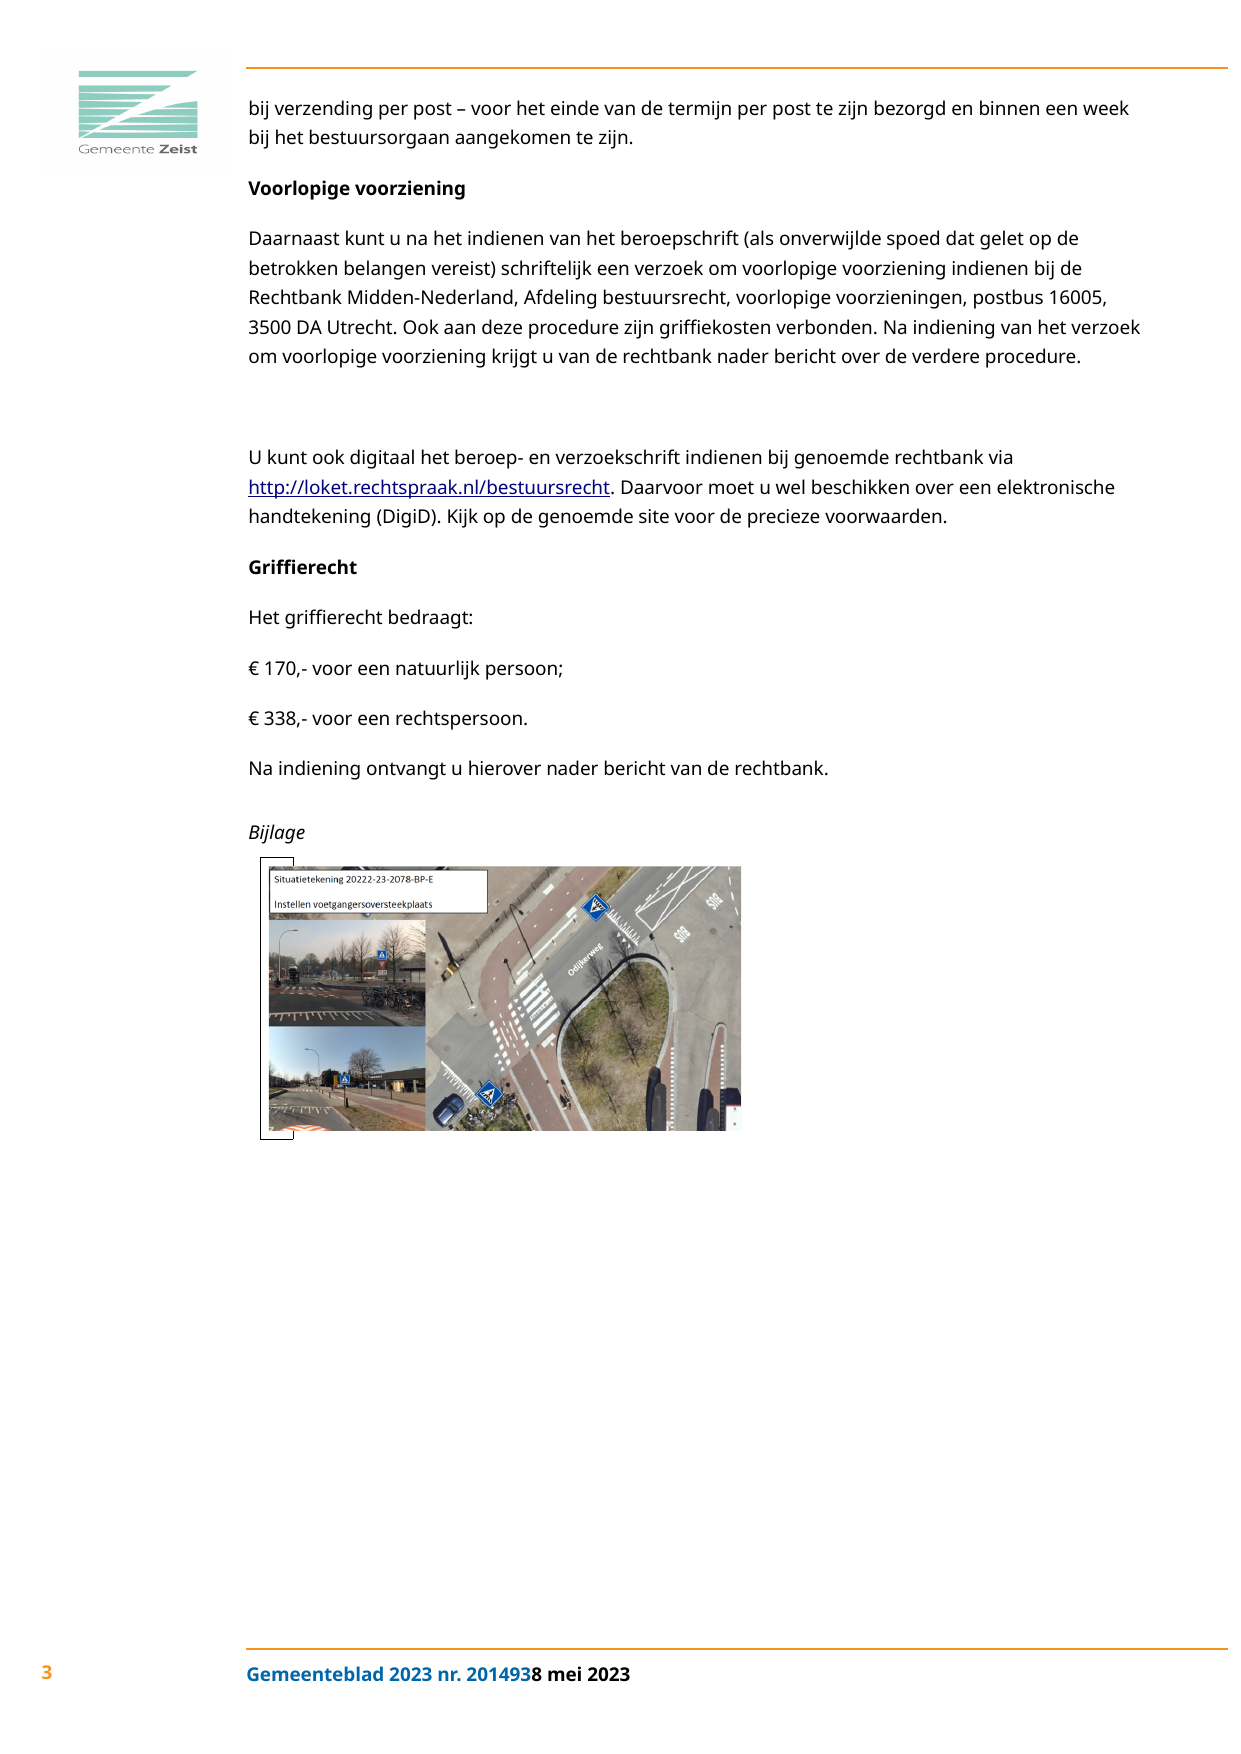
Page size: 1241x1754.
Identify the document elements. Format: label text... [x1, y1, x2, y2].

text Voorlopige voorziening [248, 175, 1152, 201]
text € 170,- voor een natuurlijk persoon; [248, 655, 1152, 681]
text € 338,- voor een rechtspersoon. [248, 705, 1152, 731]
text Het griffierecht bedraagt: [248, 604, 1152, 630]
picture [41, 47, 231, 172]
text bij verzending per post – voor het einde van de termijn per post te zijn bezorgd en binnen een week bij het bestuursorgaan aangekomen te zijn. [248, 95, 1152, 150]
text Daarnaast kunt u na het indienen van het beroepschrift (als onverwijlde spoed dat gelet op de betrokken belangen vereist) schriftelijk een verzoek om voorlopige voorziening indienen bij de Rechtbank Midden-Nederland, Afdeling bestuursrecht, voorlopige voorzieningen, postbus 16005, 3500 DA Utrecht. Ook aan deze procedure zijn griffiekosten verbonden. Na indiening van het verzoek om voorlopige voorziening krijgt u van de rechtbank nader bericht over de verdere procedure. [248, 225, 1152, 369]
text Bijlage [248, 819, 1152, 845]
text Na indiening ontvangt u hierover nader bericht van de rechtbank. [248, 756, 1152, 781]
picture [268, 866, 742, 1131]
text Griffierecht [248, 554, 1152, 580]
text U kunt ook digitaal het beroep- en verzoekschrift indienen bij genoemde rechtbank via http://loket.rechtspraak.nl/bestuursrecht. Daarvoor moet u wel beschikken over een elektronische handtekening (DigiD). Kijk op de genoemde site voor de precieze voorwaarden. [248, 444, 1152, 529]
